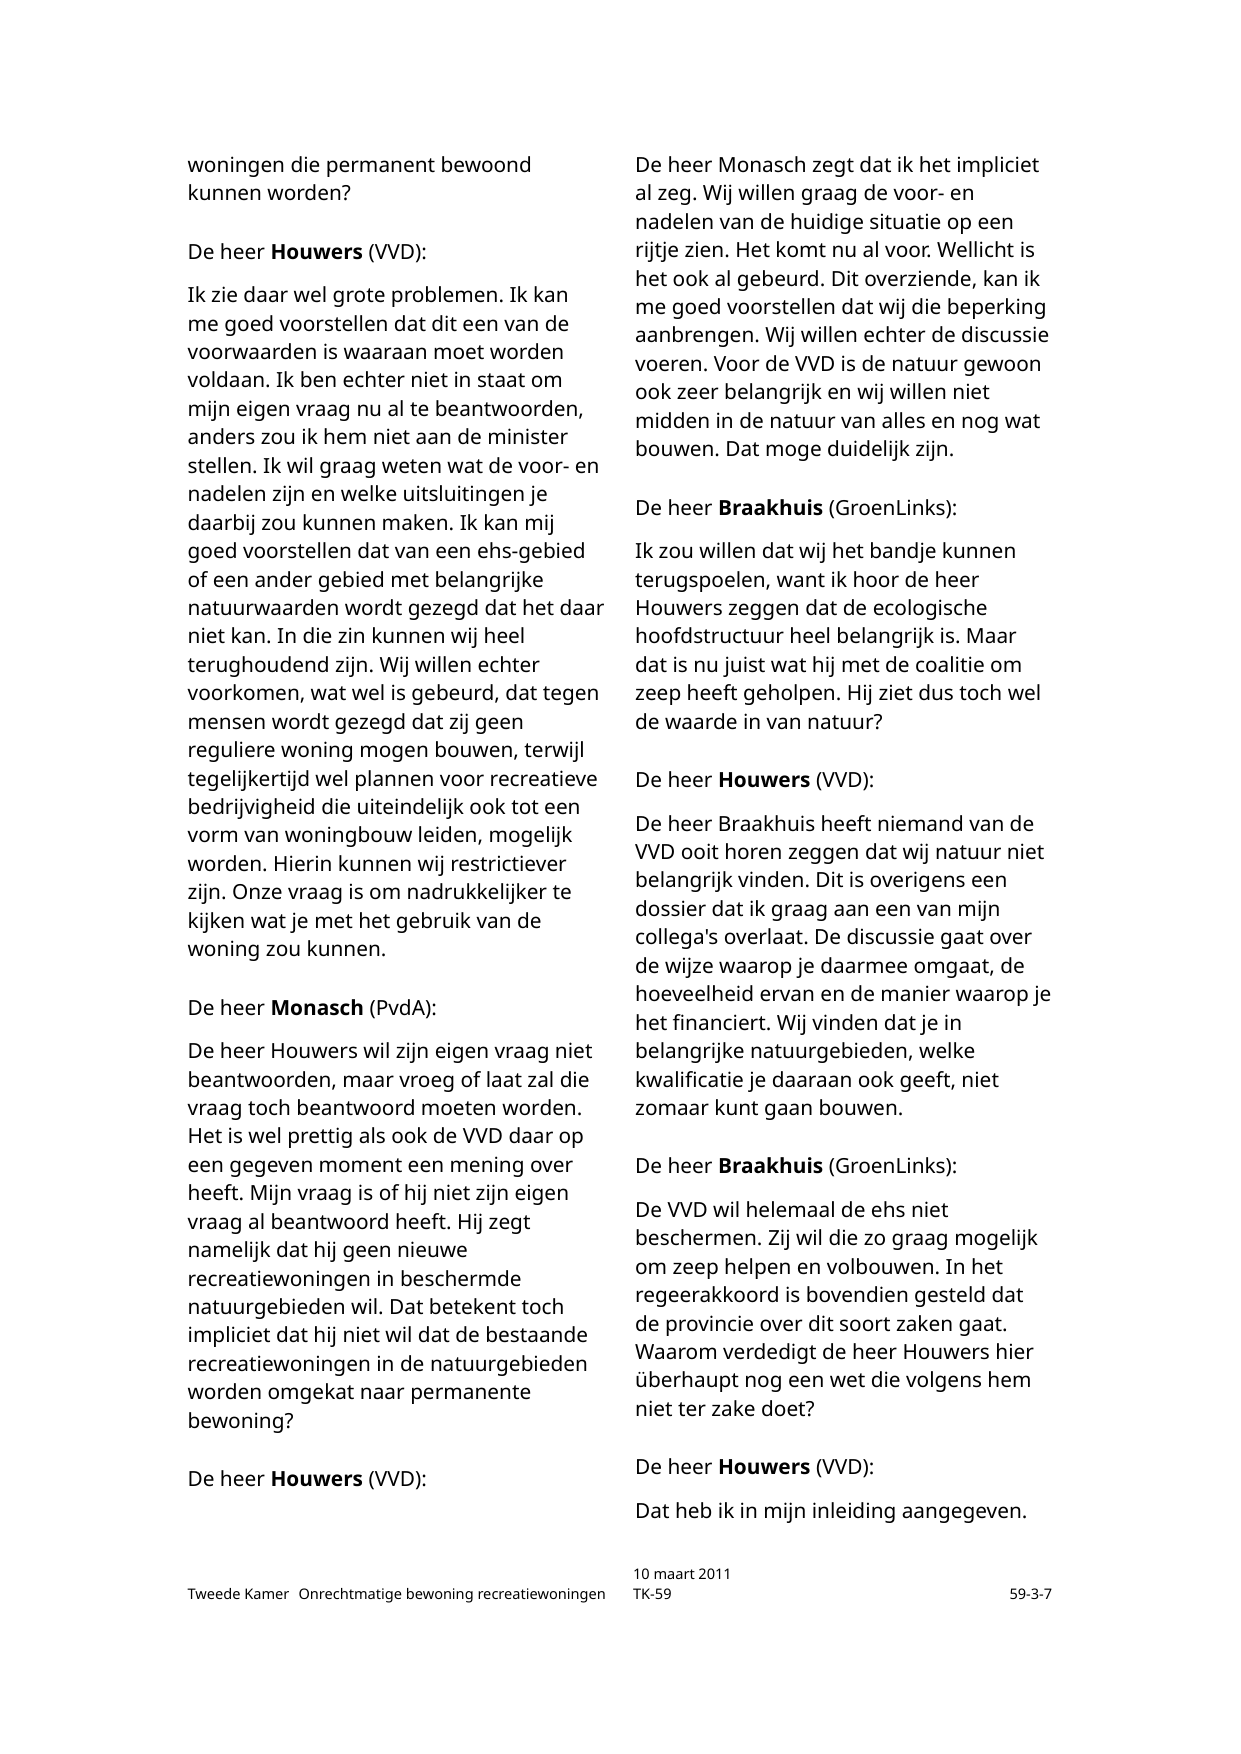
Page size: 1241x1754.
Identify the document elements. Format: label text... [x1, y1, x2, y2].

text De heer Houwers (VVD): [187, 1464, 605, 1493]
text De VVD wil helemaal de ehs niet beschermen. Zij wil die zo graag mogelijk om zeep helpen en volbouwen. In het regeerakkoord is bovendien gesteld dat de provincie over dit soort zaken gaat. Waarom verdedigt de heer Houwers hier überhaupt nog een wet die volgens hem niet ter zake doet? [635, 1195, 1053, 1422]
text De heer Houwers wil zijn eigen vraag niet beantwoorden, maar vroeg of laat zal die vraag toch beantwoord moeten worden. Het is wel prettig als ook de VVD daar op een gegeven moment een mening over heeft. Mijn vraag is of hij niet zijn eigen vraag al beantwoord heeft. Hij zegt namelijk dat hij geen nieuwe recreatiewoningen in beschermde natuurgebieden wil. Dat betekent toch impliciet dat hij niet wil dat de bestaande recreatiewoningen in de natuurgebieden worden omgekat naar permanente bewoning? [187, 1036, 605, 1434]
text De heer Houwers (VVD): [635, 765, 1053, 794]
text Dat heb ik in mijn inleiding aangegeven. [635, 1496, 1053, 1524]
text De heer Houwers (VVD): [187, 237, 605, 265]
text Ik zie daar wel grote problemen. Ik kan me goed voorstellen dat dit een van de voorwaarden is waaraan moet worden voldaan. Ik ben echter niet in staat om mijn eigen vraag nu al te beantwoorden, anders zou ik hem niet aan de minister stellen. Ik wil graag weten wat de voor- en nadelen zijn en welke uitsluitingen je daarbij zou kunnen maken. Ik kan mij goed voorstellen dat van een ehs-gebied of een ander gebied met belangrijke natuurwaarden wordt gezegd dat het daar niet kan. In die zin kunnen wij heel terughoudend zijn. Wij willen echter voorkomen, wat wel is gebeurd, dat tegen mensen wordt gezegd dat zij geen reguliere woning mogen bouwen, terwijl tegelijkertijd wel plannen voor recreatieve bedrijvigheid die uiteindelijk ook tot een vorm van woningbouw leiden, mogelijk worden. Hierin kunnen wij restrictiever zijn. Onze vraag is om nadrukkelijker te kijken wat je met het gebruik van de woning zou kunnen. [187, 280, 605, 963]
text Ik zou willen dat wij het bandje kunnen terugspoelen, want ik hoor de heer Houwers zeggen dat de ecologische hoofdstructuur heel belangrijk is. Maar dat is nu juist wat hij met de coalitie om zeep heeft geholpen. Hij ziet dus toch wel de waarde in van natuur? [635, 536, 1053, 735]
text De heer Houwers (VVD): [635, 1452, 1053, 1481]
text De heer Braakhuis (GroenLinks): [635, 493, 1053, 521]
text De heer Monasch (PvdA): [187, 993, 605, 1021]
text De heer Monasch zegt dat ik het impliciet al zeg. Wij willen graag de voor- en nadelen van de huidige situatie op een rijtje zien. Het komt nu al voor. Wellicht is het ook al gebeurd. Dit overziende, kan ik me goed voorstellen dat wij die beperking aanbrengen. Wij willen echter de discussie voeren. Voor de VVD is de natuur gewoon ook zeer belangrijk en wij willen niet midden in de natuur van alles en nog wat bouwen. Dat moge duidelijk zijn. [635, 150, 1053, 463]
text De heer Braakhuis (GroenLinks): [635, 1152, 1053, 1180]
text woningen die permanent bewoond kunnen worden? [187, 150, 605, 207]
text De heer Braakhuis heeft niemand van de VVD ooit horen zeggen dat wij natuur niet belangrijk vinden. Dit is overigens een dossier dat ik graag aan een van mijn collega's overlaat. De discussie gaat over de wijze waarop je daarmee omgaat, de hoeveelheid ervan en de manier waarop je het financiert. Wij vinden dat je in belangrijke natuurgebieden, welke kwalificatie je daaraan ook geeft, niet zomaar kunt gaan bouwen. [635, 809, 1053, 1122]
